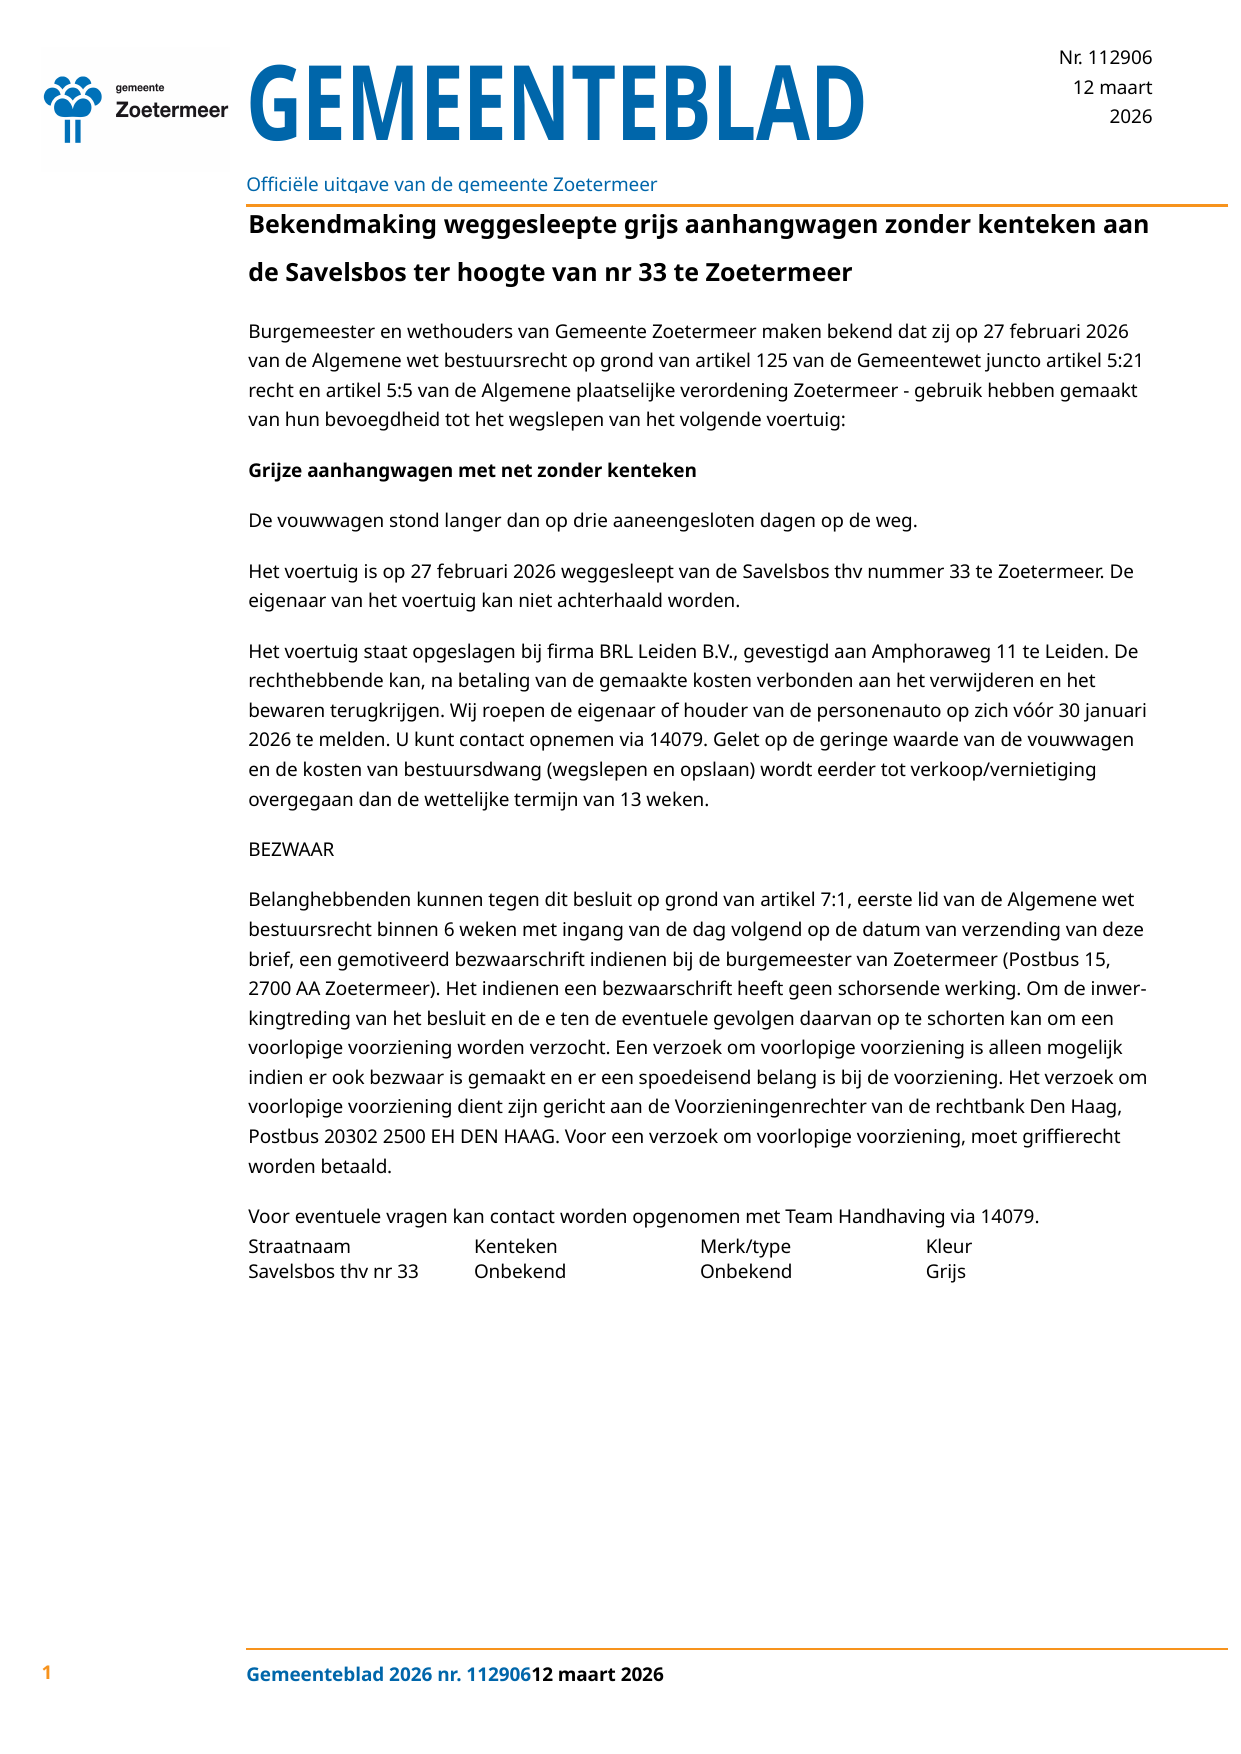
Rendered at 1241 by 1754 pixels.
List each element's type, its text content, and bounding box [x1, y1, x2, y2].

text Burgemeester en wethouders van Gemeente Zoetermeer maken bekend dat zij op 27 februari 2026 van de Algemene wet bestuursrecht op grond van artikel 125 van de Gemeentewet juncto artikel 5:21 recht en artikel 5:5 van de Algemene plaatselijke verordening Zoetermeer - gebruik hebben gemaakt van hun bevoegdheid tot het wegslepen van het volgende voertuig: [248, 318, 1152, 432]
text BEZWAAR [248, 836, 1152, 862]
table_header Kleur [926, 1233, 1152, 1259]
table_cell Onbekend [474, 1259, 700, 1284]
table_header Kenteken [474, 1233, 700, 1259]
table_cell Savelsbos thv nr 33 [248, 1259, 474, 1284]
text Grijze aanhangwagen met net zonder kenteken [248, 457, 1152, 483]
text Bekendmaking weggesleepte grijs aanhangwagen zonder kenteken aan de Savelsbos ter hoogte van nr 33 te Zoetermeer [248, 207, 1152, 288]
text Het voertuig staat opgeslagen bij firma BRL Leiden B.V., gevestigd aan Amphoraweg 11 te Leiden. De rechthebbende kan, na betaling van de gemaakte kosten verbonden aan het verwijderen en het bewaren terugkrijgen. Wij roepen de eigenaar of houder van de personenauto op zich vóór 30 januari 2026 te melden. U kunt contact opnemen via 14079. Gelet op de geringe waarde van de vouwwagen en de kosten van bestuursdwang (wegslepen en opslaan) wordt eerder tot verkoop/vernietiging overgegaan dan de wettelijke termijn van 13 weken. [248, 638, 1152, 812]
table_cell Onbekend [700, 1259, 926, 1284]
picture [41, 47, 231, 172]
text Voor eventuele vragen kan contact worden opgenomen met Team Handhaving via 14079. [248, 1203, 1152, 1229]
text Het voertuig is op 27 februari 2026 weggesleept van de Savelsbos thv nummer 33 te Zoetermeer. De eigenaar van het voertuig kan niet achterhaald worden. [248, 558, 1152, 613]
text De vouwwagen stond langer dan op drie aaneengesloten dagen op de weg. [248, 507, 1152, 533]
text Belanghebbenden kunnen tegen dit besluit op grond van artikel 7:1, eerste lid van de Algemene wet bestuursrecht binnen 6 weken met ingang van de dag volgend op de datum van verzending van deze brief, een gemotiveerd bezwaarschrift indienen bij de burgemeester van Zoetermeer (Postbus 15, 2700 AA Zoetermeer). Het indienen een bezwaarschrift heeft geen schorsende werking. Om de inwer- kingtreding van het besluit en de e ten de eventuele gevolgen daarvan op te schorten kan om een voorlopige voorziening worden verzocht. Een verzoek om voorlopige voorziening is alleen mogelijk indien er ook bezwaar is gemaakt en er een spoedeisend belang is bij de voorziening. Het verzoek om voorlopige voorziening dient zijn gericht aan de Voorzieningenrechter van de rechtbank Den Haag, Postbus 20302 2500 EH DEN HAAG. Voor een verzoek om voorlopige voorziening, moet griffierecht worden betaald. [248, 887, 1152, 1179]
table_cell Grijs [926, 1259, 1152, 1284]
table_header Straatnaam [248, 1233, 474, 1259]
table_header Merk/type [700, 1233, 926, 1259]
